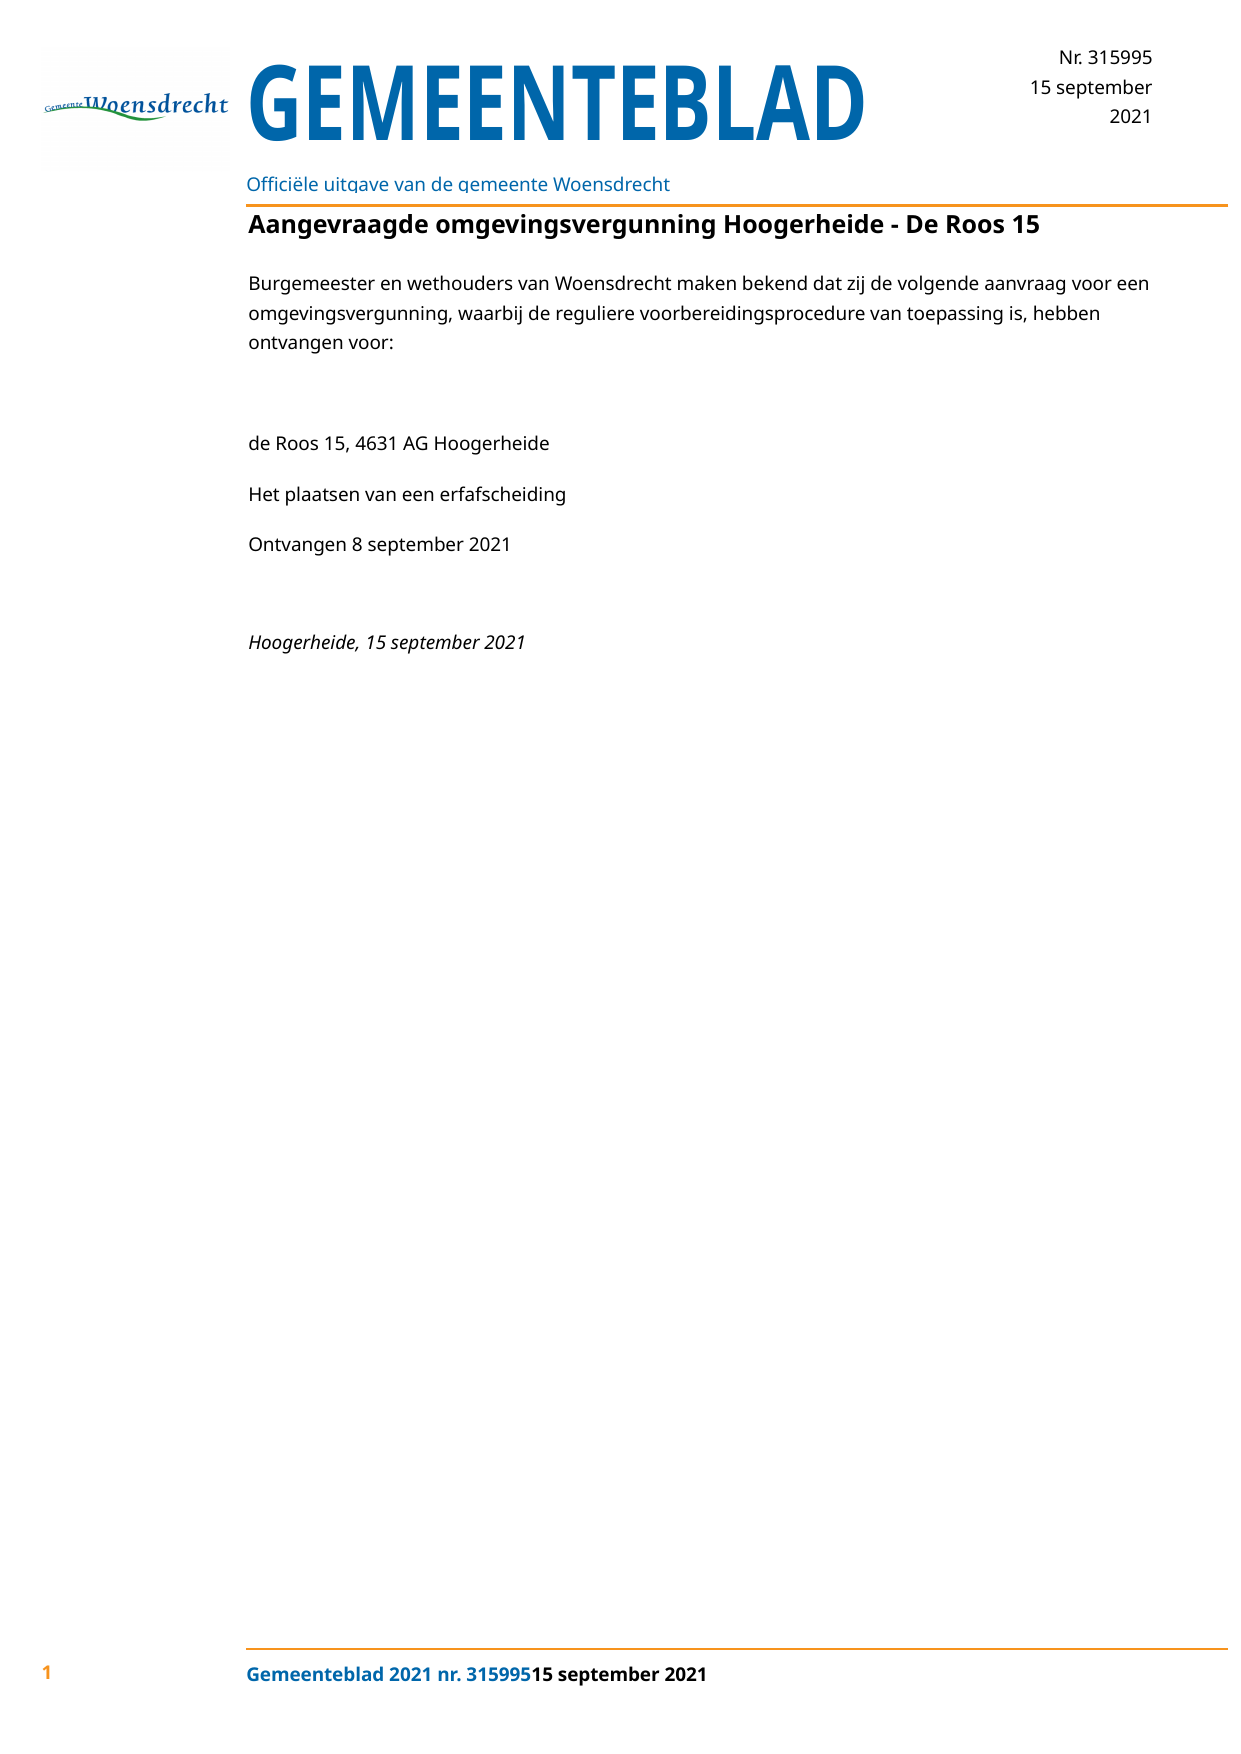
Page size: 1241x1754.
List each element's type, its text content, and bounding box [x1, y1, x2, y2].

text Ontvangen 8 september 2021 [248, 531, 1152, 557]
picture [41, 47, 231, 172]
text de Roos 15, 4631 AG Hoogerheide [248, 430, 1152, 456]
text Het plaatsen van een erfafscheiding [248, 481, 1152, 506]
text Burgemeester en wethouders van Woensdrecht maken bekend dat zij de volgende aanvraag voor een omgevingsvergunning, waarbij de reguliere voorbereidingsprocedure van toepassing is, hebben ontvangen voor: [248, 270, 1152, 355]
text Hoogerheide, 15 september 2021 [248, 629, 1152, 655]
text Aangevraagde omgevingsvergunning Hoogerheide - De Roos 15 [248, 207, 1152, 241]
